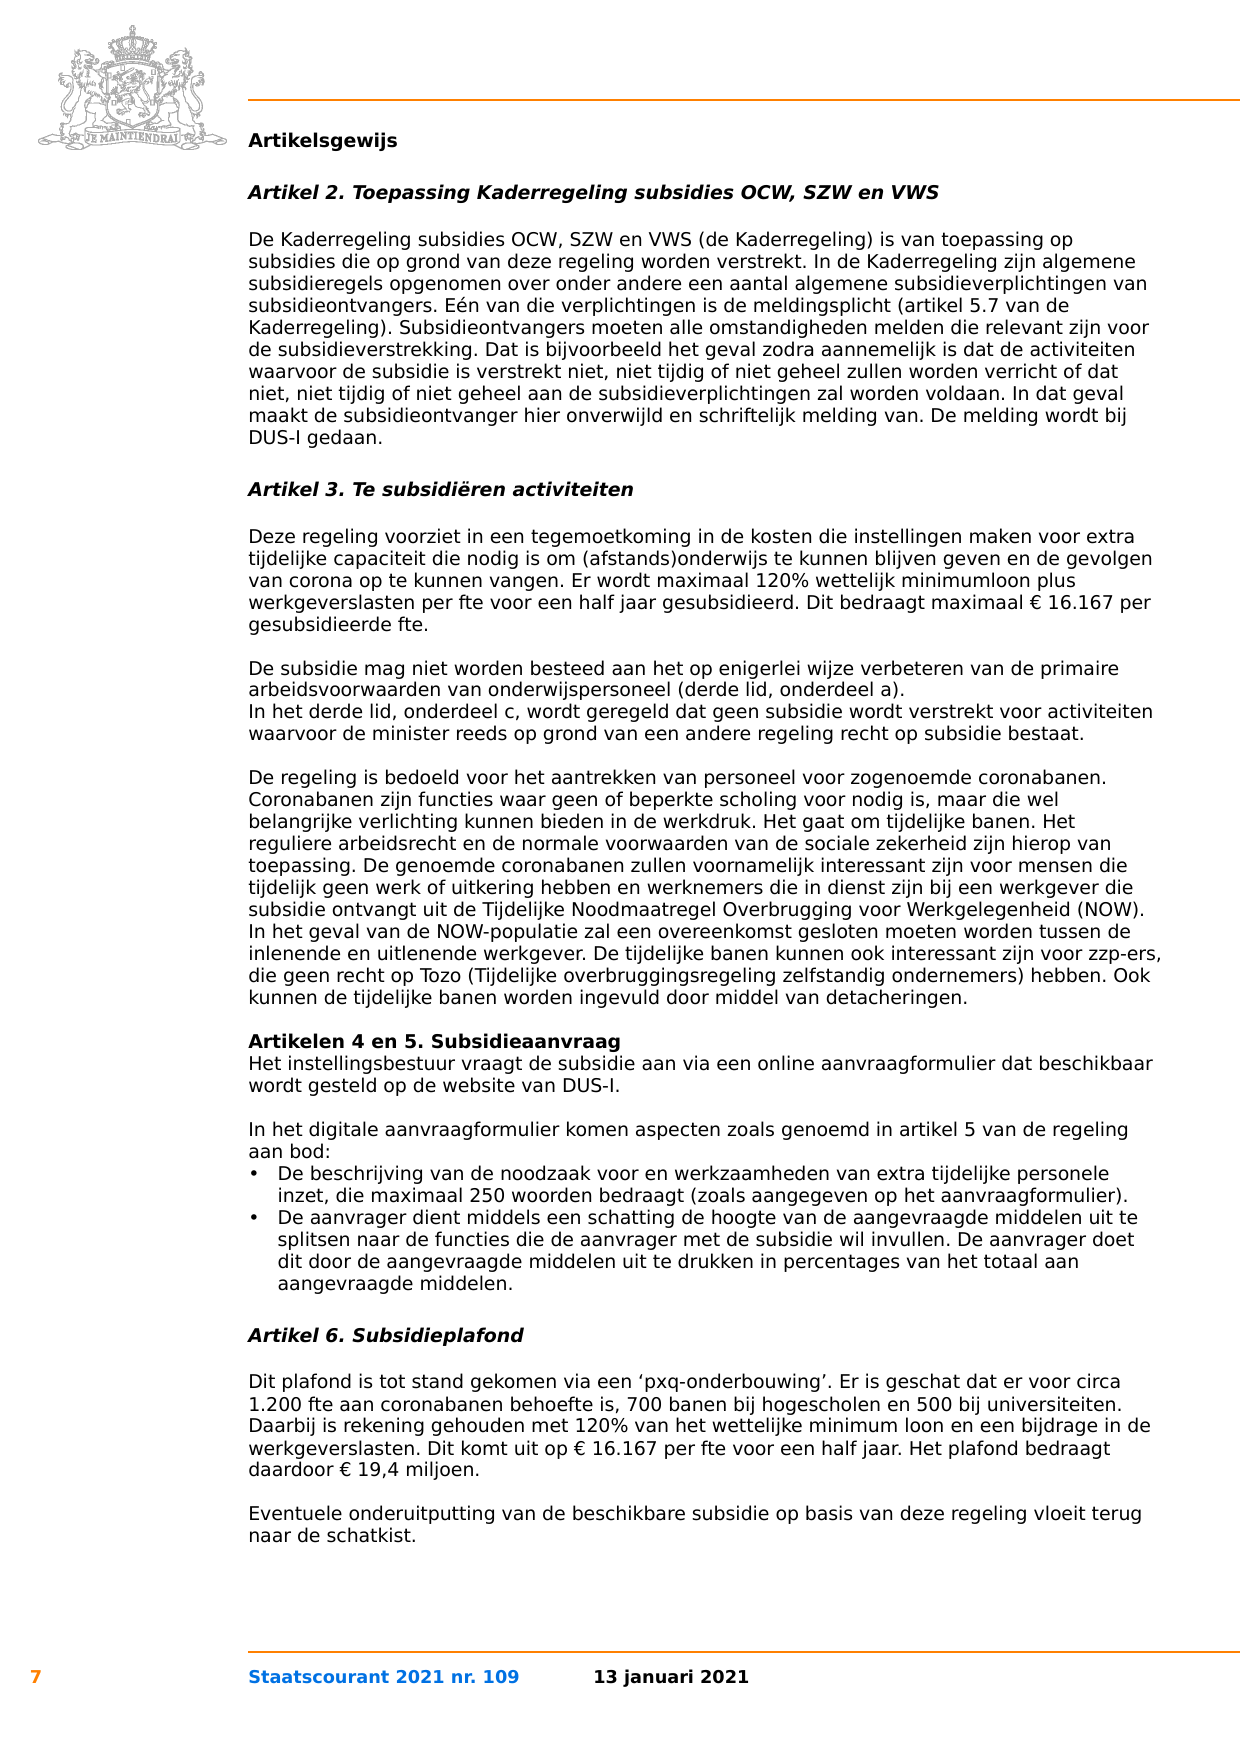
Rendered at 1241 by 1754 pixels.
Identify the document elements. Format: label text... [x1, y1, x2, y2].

text In het digitale aanvraagformulier komen aspecten zoals genoemd in artikel 5 van de regeling aan bod: [248, 1119, 1163, 1163]
subtitle Artikel 6. Subsidieplafond [248, 1324, 1163, 1346]
text In het derde lid, onderdeel c, wordt geregeld dat geen subsidie wordt verstrekt voor activiteiten waarvoor de minister reeds op grond van een andere regeling recht op subsidie bestaat. [248, 701, 1163, 745]
subtitle Artikel 3. Te subsidiëren activiteiten [248, 479, 1163, 501]
text Dit plafond is tot stand gekomen via een ‘pxq-onderbouwing’. Er is geschat dat er voor circa 1.200 fte aan coronabanen behoefte is, 700 banen bij hogescholen en 500 bij universiteiten. Daarbij is rekening gehouden met 120% van het wettelijke minimum loon en een bijdrage in de werkgeverslasten. Dit komt uit op € 16.167 per fte voor een half jaar. Het plafond bedraagt daardoor € 19,4 miljoen. [248, 1371, 1163, 1481]
subtitle Artikelsgewijs [248, 130, 1163, 152]
text De Kaderregeling subsidies OCW, SZW en VWS (de Kaderregeling) is van toepassing op subsidies die op grond van deze regeling worden verstrekt. In de Kaderregeling zijn algemene subsidieregels opgenomen over onder andere een aantal algemene subsidieverplichtingen van subsidieontvangers. Eén van die verplichtingen is de meldingsplicht (artikel 5.7 van de Kaderregeling). Subsidieontvangers moeten alle omstandigheden melden die relevant zijn voor de subsidieverstrekking. Dat is bijvoorbeeld het geval zodra aannemelijk is dat de activiteiten waarvoor de subsidie is verstrekt niet, niet tijdig of niet geheel zullen worden verricht of dat niet, niet tijdig of niet geheel aan de subsidieverplichtingen zal worden voldaan. In dat geval maakt de subsidieontvanger hier onverwijld en schriftelijk melding van. De melding wordt bij DUS-I gedaan. [248, 229, 1163, 449]
text Het instellingsbestuur vraagt de subsidie aan via een online aanvraagformulier dat beschikbaar wordt gesteld op de website van DUS-I. [248, 1053, 1163, 1097]
picture [38, 25, 227, 150]
text De subsidie mag niet worden besteed aan het op enigerlei wijze verbeteren van de primaire arbeidsvoorwaarden van onderwijspersoneel (derde lid, onderdeel a). [248, 657, 1163, 701]
text De regeling is bedoeld voor het aantrekken van personeel voor zogenoemde coronabanen. Coronabanen zijn functies waar geen of beperkte scholing voor nodig is, maar die wel belangrijke verlichting kunnen bieden in de werkdruk. Het gaat om tijdelijke banen. Het reguliere arbeidsrecht en de normale voorwaarden van de sociale zekerheid zijn hierop van toepassing. De genoemde coronabanen zullen voornamelijk interessant zijn voor mensen die tijdelijk geen werk of uitkering hebben en werknemers die in dienst zijn bij een werkgever die subsidie ontvangt uit de Tijdelijke Noodmaatregel Overbrugging voor Werkgelegenheid (NOW). In het geval van de NOW-populatie zal een overeenkomst gesloten moeten worden tussen de inlenende en uitlenende werkgever. De tijdelijke banen kunnen ook interessant zijn voor zzp-ers, die geen recht op Tozo (Tijdelijke overbruggingsregeling zelfstandig ondernemers) hebben. Ook kunnen de tijdelijke banen worden ingevuld door middel van detacheringen. [248, 767, 1163, 1009]
text Eventuele onderuitputting van de beschikbare subsidie op basis van deze regeling vloeit terug naar de schatkist. [248, 1503, 1163, 1547]
text • De aanvrager dient middels een schatting de hoogte van de aangevraagde middelen uit te splitsen naar de functies die de aanvrager met de subsidie wil invullen. De aanvrager doet dit door de aangevraagde middelen uit te drukken in percentages van het totaal aan aangevraagde middelen. [248, 1207, 1163, 1294]
subtitle Artikel 2. Toepassing Kaderregeling subsidies OCW, SZW en VWS [248, 182, 1163, 204]
text • De beschrijving van de noodzaak voor en werkzaamheden van extra tijdelijke personele inzet, die maximaal 250 woorden bedraagt (zoals aangegeven op het aanvraagformulier). [248, 1163, 1163, 1207]
text Deze regeling voorziet in een tegemoetkoming in de kosten die instellingen maken voor extra tijdelijke capaciteit die nodig is om (afstands)onderwijs te kunnen blijven geven en de gevolgen van corona op te kunnen vangen. Er wordt maximaal 120% wettelijk minimumloon plus werkgeverslasten per fte voor een half jaar gesubsidieerd. Dit bedraagt maximaal € 16.167 per gesubsidieerde fte. [248, 526, 1163, 636]
text Artikelen 4 en 5. Subsidieaanvraag [248, 1031, 1163, 1053]
